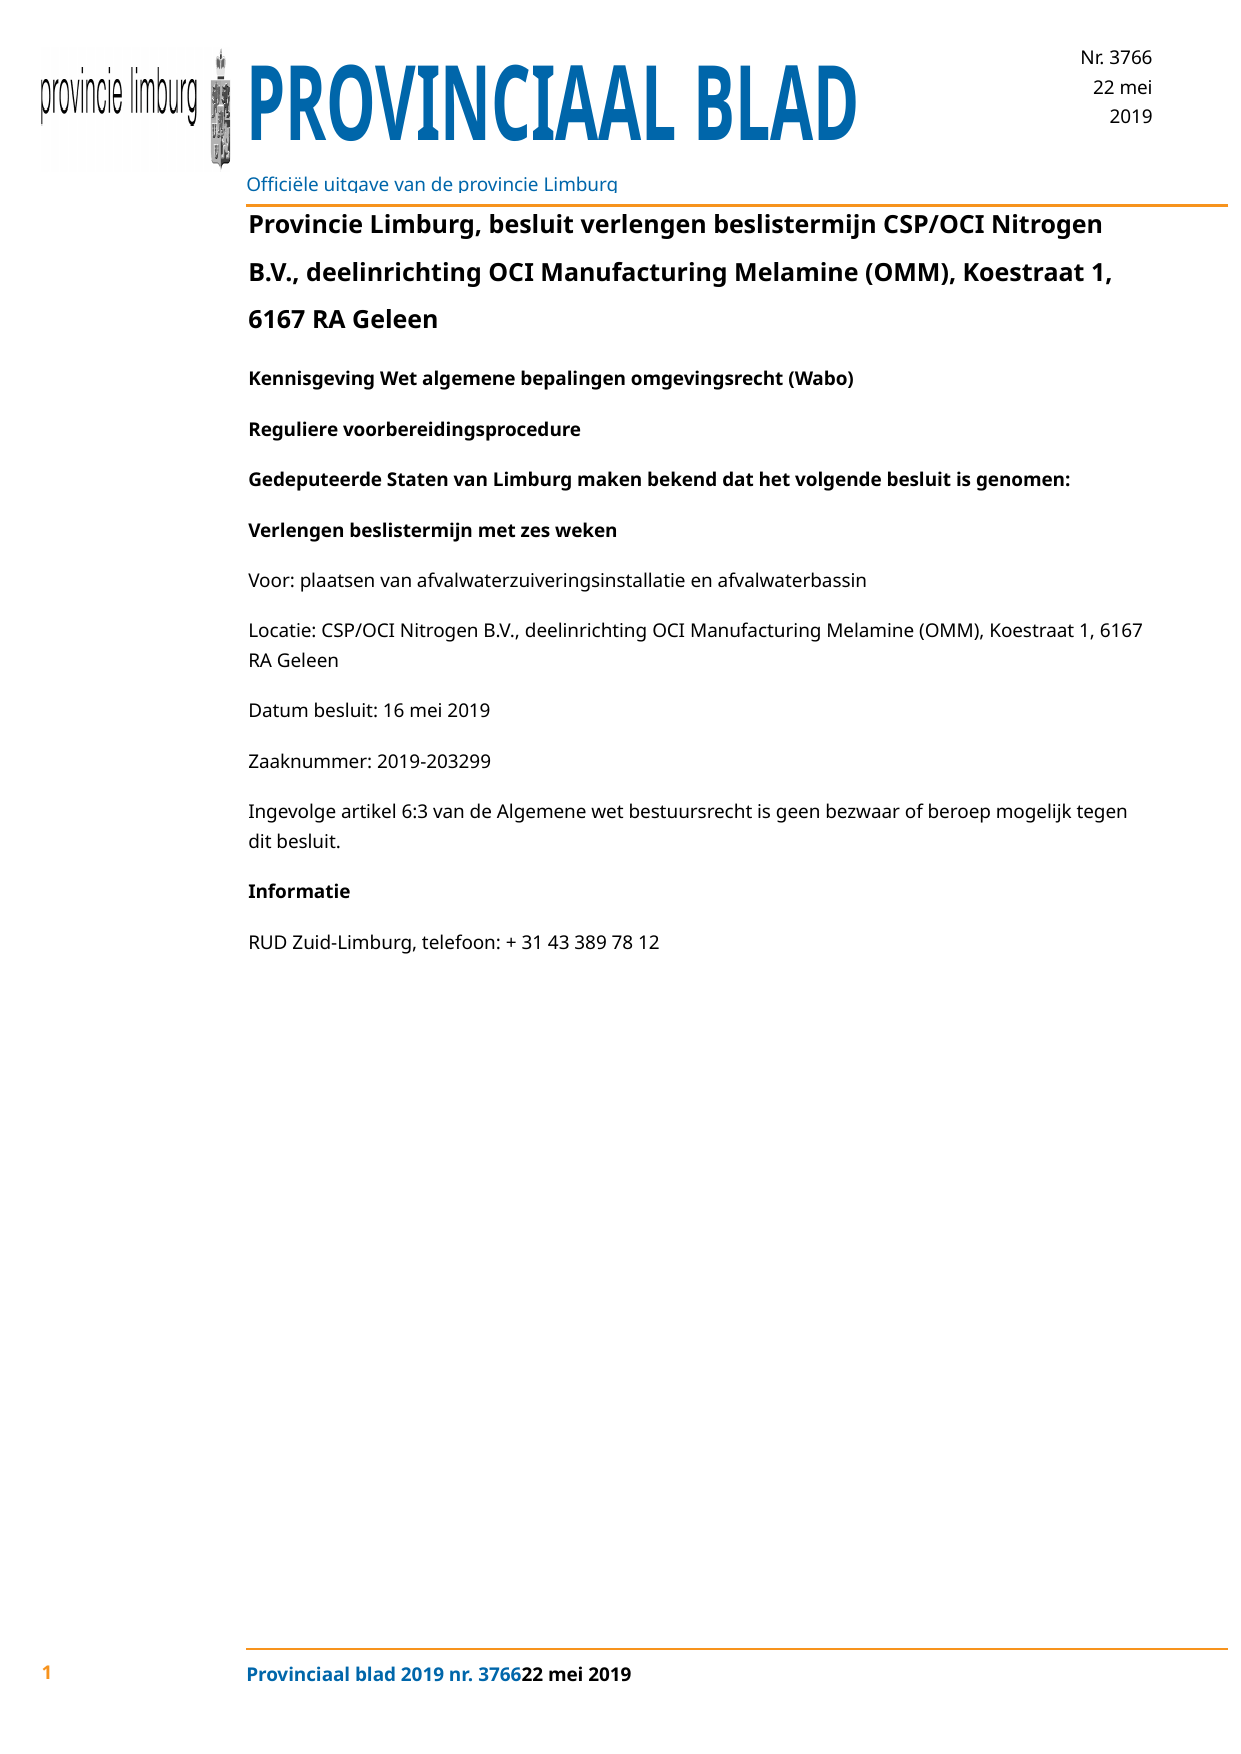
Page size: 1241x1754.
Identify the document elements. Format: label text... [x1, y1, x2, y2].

text Ingevolge artikel 6:3 van de Algemene wet bestuursrecht is geen bezwaar of beroep mogelijk tegen dit besluit. [248, 798, 1152, 854]
text Provincie Limburg, besluit verlengen beslistermijn CSP/OCI Nitrogen B.V., deelinrichting OCI Manufacturing Melamine (OMM), Koestraat 1, 6167 RA Geleen [248, 207, 1152, 336]
text Reguliere voorbereidingsprocedure [248, 416, 1152, 442]
text Verlengen beslistermijn met zes weken [248, 517, 1152, 542]
text Locatie: CSP/OCI Nitrogen B.V., deelinrichting OCI Manufacturing Melamine (OMM), Koestraat 1, 6167 RA Geleen [248, 618, 1152, 673]
text Zaaknummer: 2019-203299 [248, 748, 1152, 774]
text Datum besluit: 16 mei 2019 [248, 698, 1152, 723]
text Voor: plaatsen van afvalwaterzuiveringsinstallatie en afvalwaterbassin [248, 567, 1152, 593]
text RUD Zuid-Limburg, telefoon: + 31 43 389 78 12 [248, 929, 1152, 954]
text Gedeputeerde Staten van Limburg maken bekend dat het volgende besluit is genomen: [248, 466, 1152, 492]
text Kennisgeving Wet algemene bepalingen omgevingsrecht (Wabo) [248, 366, 1152, 391]
picture [41, 47, 231, 172]
text Informatie [248, 878, 1152, 904]
